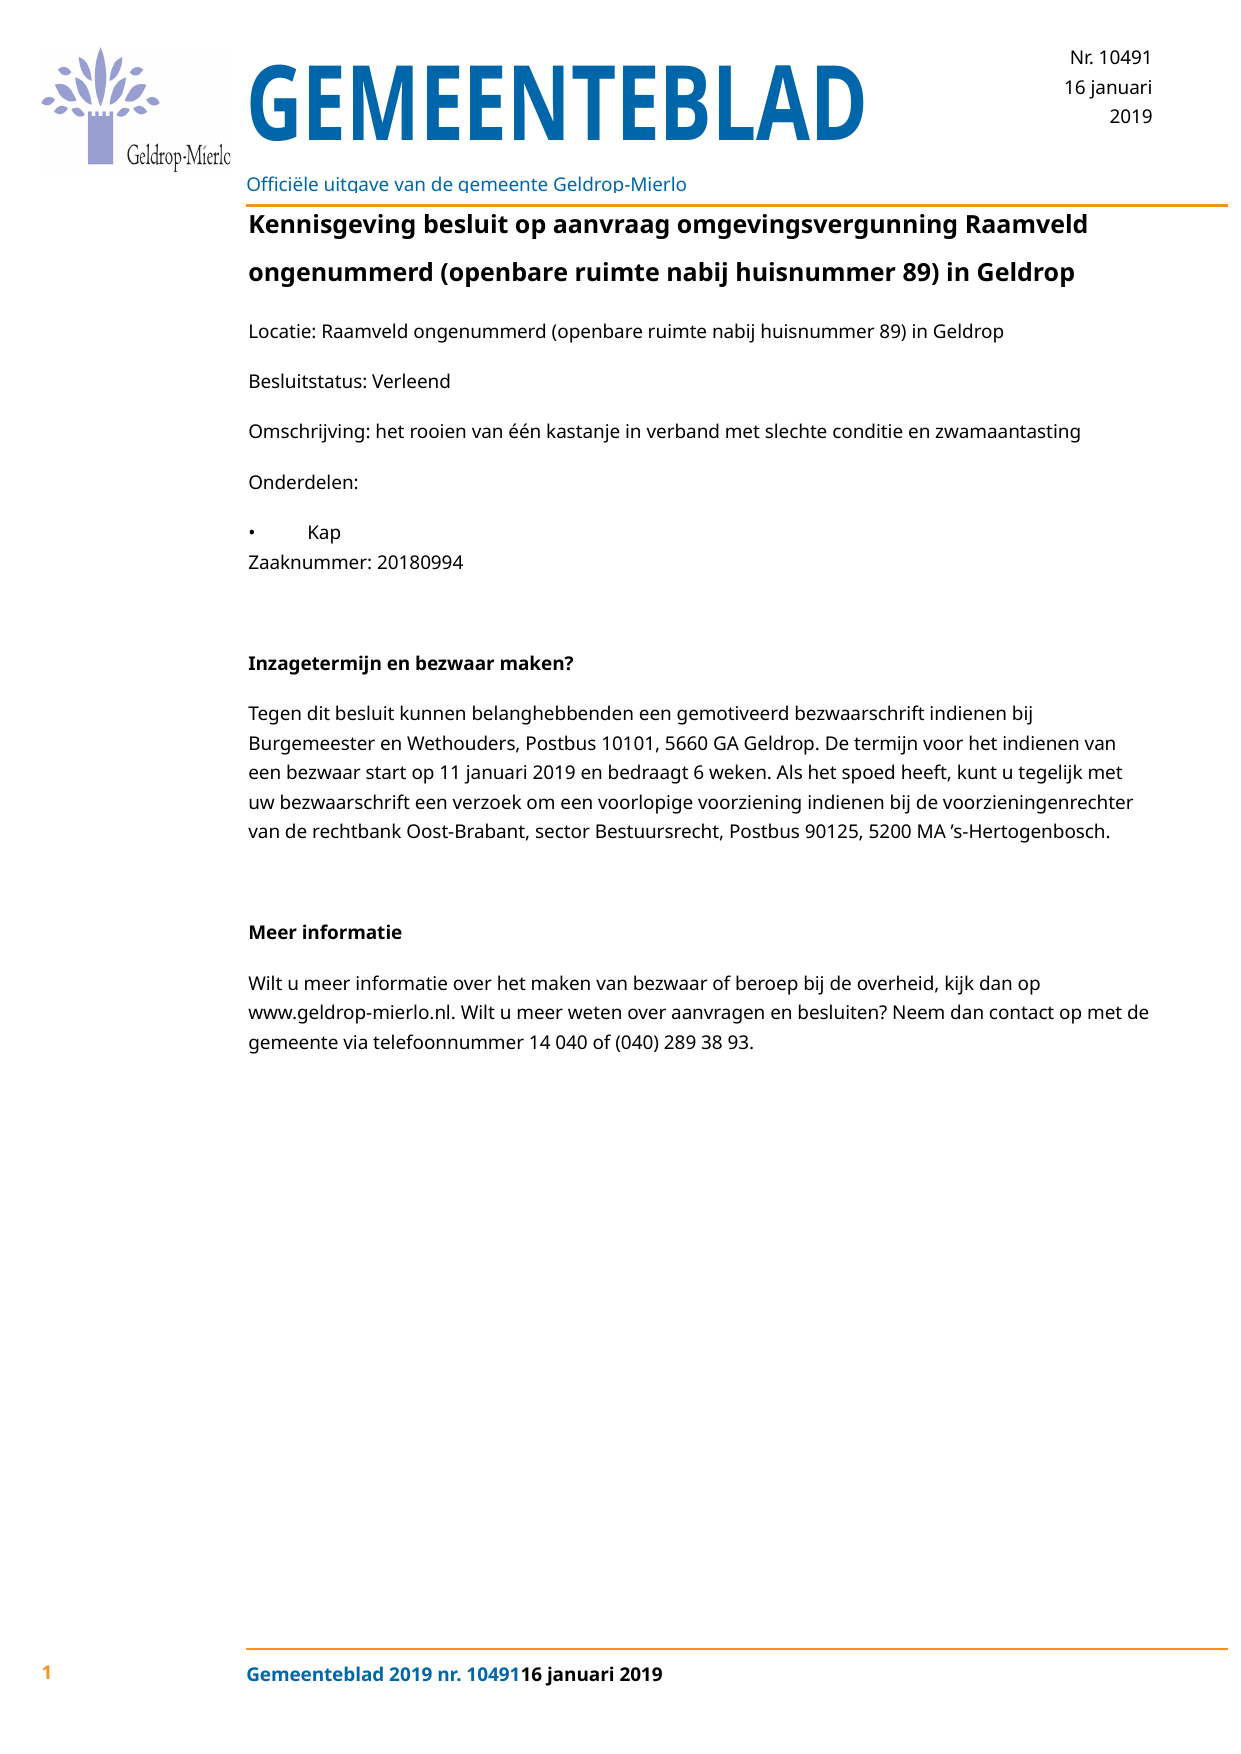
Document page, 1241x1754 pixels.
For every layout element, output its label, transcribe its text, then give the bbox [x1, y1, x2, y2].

text Meer informatie [248, 919, 1152, 945]
list Kap [248, 519, 1152, 545]
text Inzagetermijn en bezwaar maken? [248, 650, 1152, 676]
text Tegen dit besluit kunnen belanghebbenden een gemotiveerd bezwaarschrift indienen bij Burgemeester en Wethouders, Postbus 10101, 5660 GA Geldrop. De termijn voor het indienen van een bezwaar start op 11 januari 2019 en bedraagt 6 weken. Als het spoed heeft, kunt u tegelijk met uw bezwaarschrift een verzoek om een voorlopige voorziening indienen bij de voorzieningenrechter van de rechtbank Oost-Brabant, sector Bestuursrecht, Postbus 90125, 5200 MA ’s-Hertogenbosch. [248, 700, 1152, 844]
text Locatie: Raamveld ongenummerd (openbare ruimte nabij huisnummer 89) in Geldrop [248, 318, 1152, 344]
text Omschrijving: het rooien van één kastanje in verband met slechte conditie en zwamaantasting [248, 419, 1152, 444]
text Onderdelen: [248, 469, 1152, 495]
picture [41, 47, 231, 172]
text Besluitstatus: Verleend [248, 368, 1152, 394]
text Zaaknummer: 20180994 [248, 549, 1152, 575]
text Wilt u meer informatie over het maken van bezwaar of beroep bij de overheid, kijk dan op www.geldrop-mierlo.nl. Wilt u meer weten over aanvragen en besluiten? Neem dan contact op met de gemeente via telefoonnummer 14 040 of (040) 289 38 93. [248, 970, 1152, 1055]
text Kennisgeving besluit op aanvraag omgevingsvergunning Raamveld ongenummerd (openbare ruimte nabij huisnummer 89) in Geldrop [248, 207, 1152, 288]
